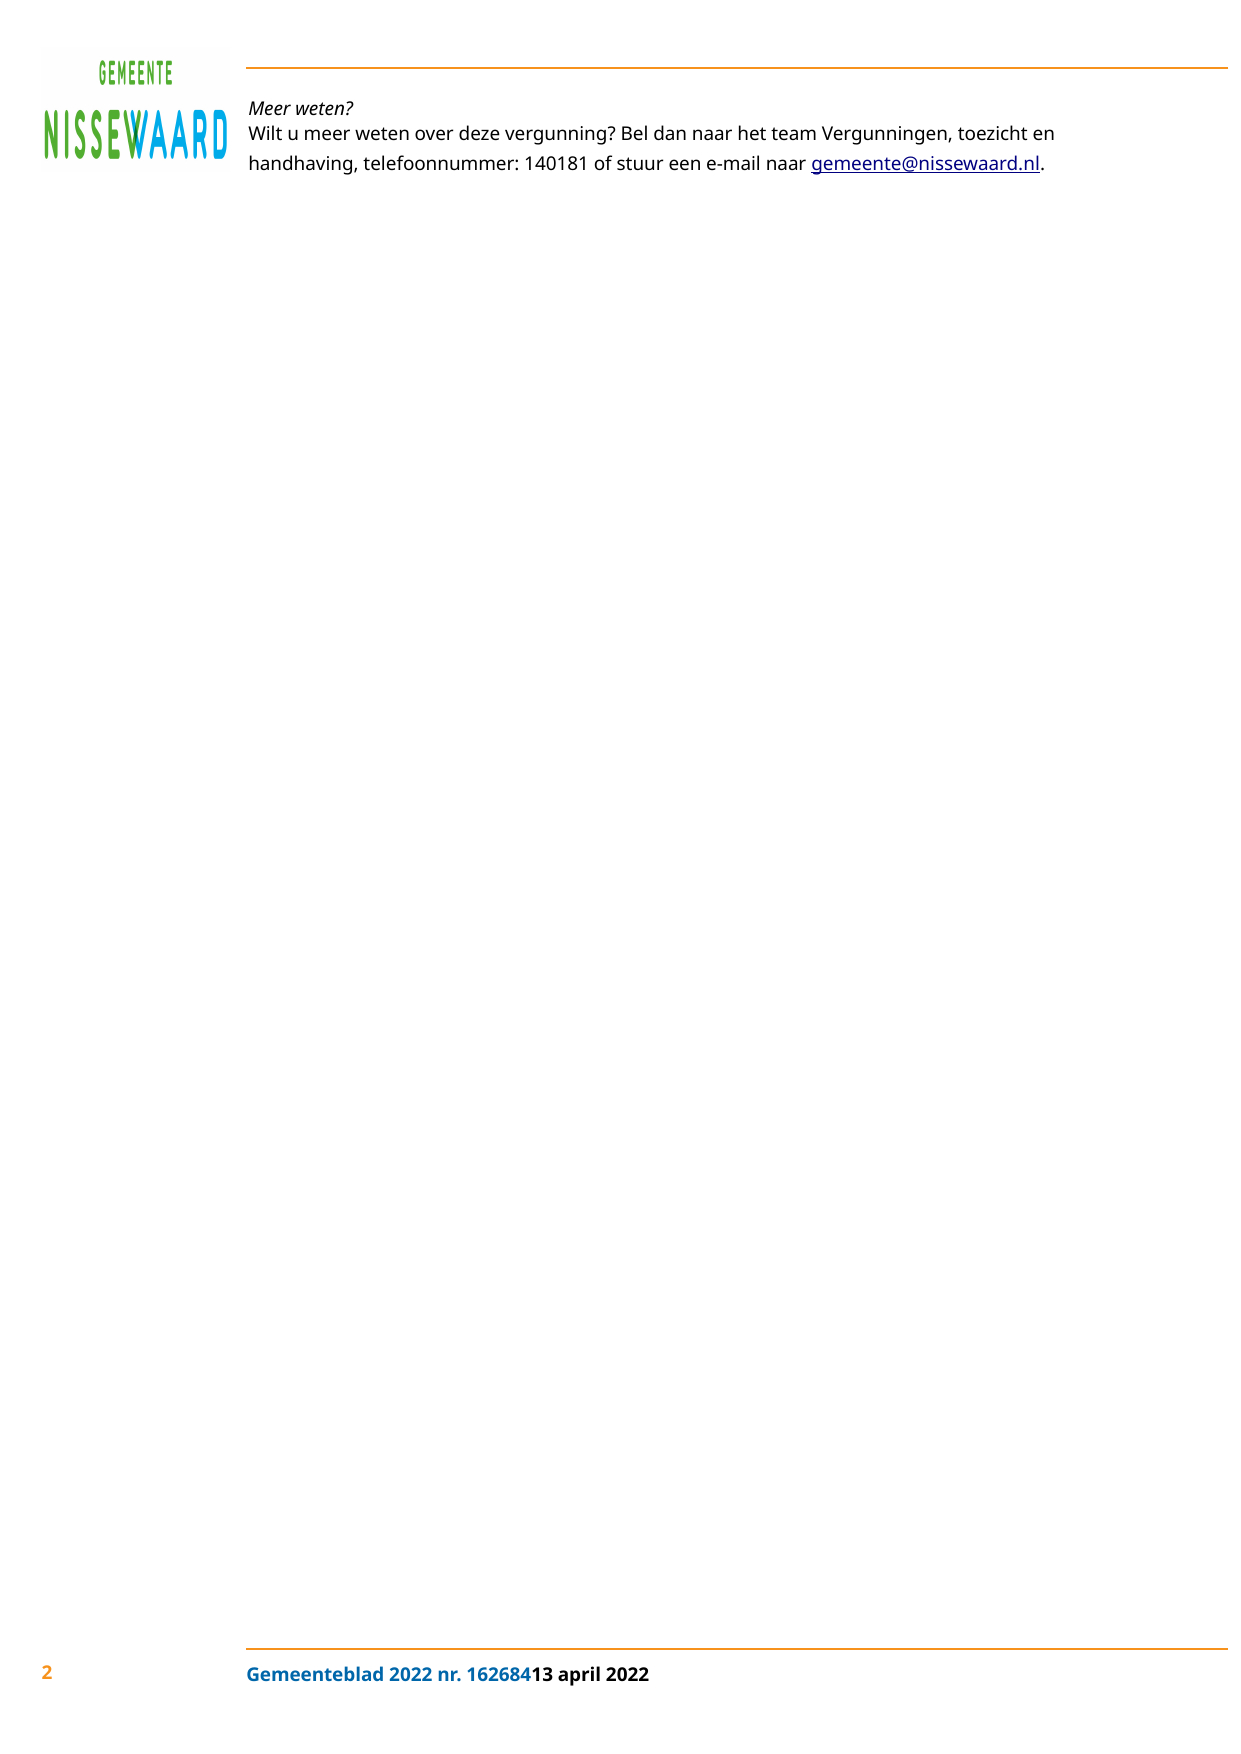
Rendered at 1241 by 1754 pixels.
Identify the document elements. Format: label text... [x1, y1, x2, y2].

text Meer weten? [248, 95, 1152, 121]
picture [41, 47, 231, 172]
text Wilt u meer weten over deze vergunning? Bel dan naar het team Vergunningen, toezicht en handhaving, telefoonnummer: 140181 of stuur een e-mail naar gemeente@nissewaard.nl. [248, 121, 1152, 176]
